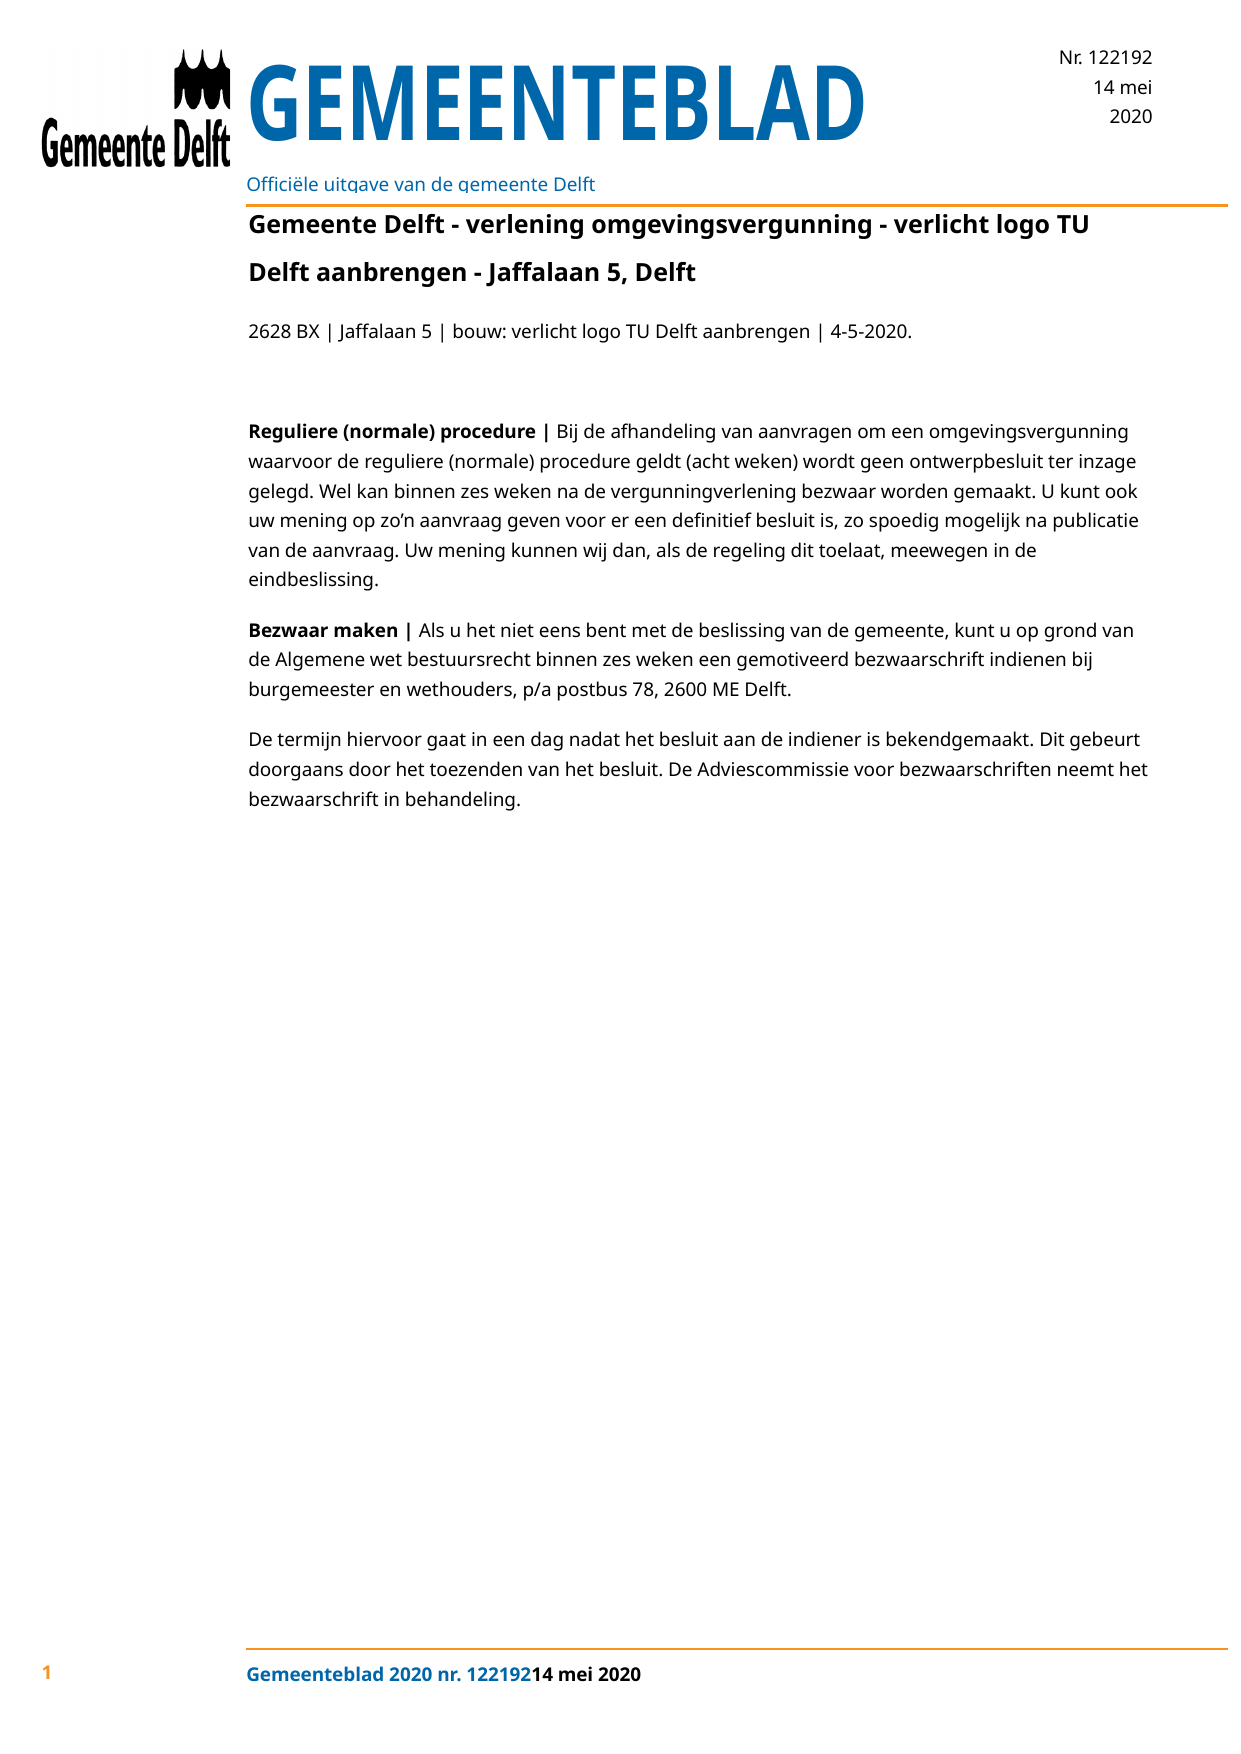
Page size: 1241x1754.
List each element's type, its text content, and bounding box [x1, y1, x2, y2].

text Gemeente Delft - verlening omgevingsvergunning - verlicht logo TU Delft aanbrengen - Jaffalaan 5, Delft [248, 207, 1152, 288]
text Bezwaar maken | Als u het niet eens bent met de beslissing van de gemeente, kunt u op grond van de Algemene wet bestuursrecht binnen zes weken een gemotiveerd bezwaarschrift indienen bij burgemeester en wethouders, p/a postbus 78, 2600 ME Delft. [248, 617, 1152, 702]
text De termijn hiervoor gaat in een dag nadat het besluit aan de indiener is bekendgemaakt. Dit gebeurt doorgaans door het toezenden van het besluit. De Adviescommissie voor bezwaarschriften neemt het bezwaarschrift in behandeling. [248, 727, 1152, 812]
text 2628 BX | Jaffalaan 5 | bouw: verlicht logo TU Delft aanbrengen | 4-5-2020. [248, 318, 1152, 344]
picture [41, 47, 231, 172]
text Reguliere (normale) procedure | Bij de afhandeling van aanvragen om een omgevingsvergunning waarvoor de reguliere (normale) procedure geldt (acht weken) wordt geen ontwerpbesluit ter inzage gelegd. Wel kan binnen zes weken na de vergunningverlening bezwaar worden gemaakt. U kunt ook uw mening op zo’n aanvraag geven voor er een definitief besluit is, zo spoedig mogelijk na publicatie van de aanvraag. Uw mening kunnen wij dan, als de regeling dit toelaat, meewegen in de eindbeslissing. [248, 419, 1152, 592]
